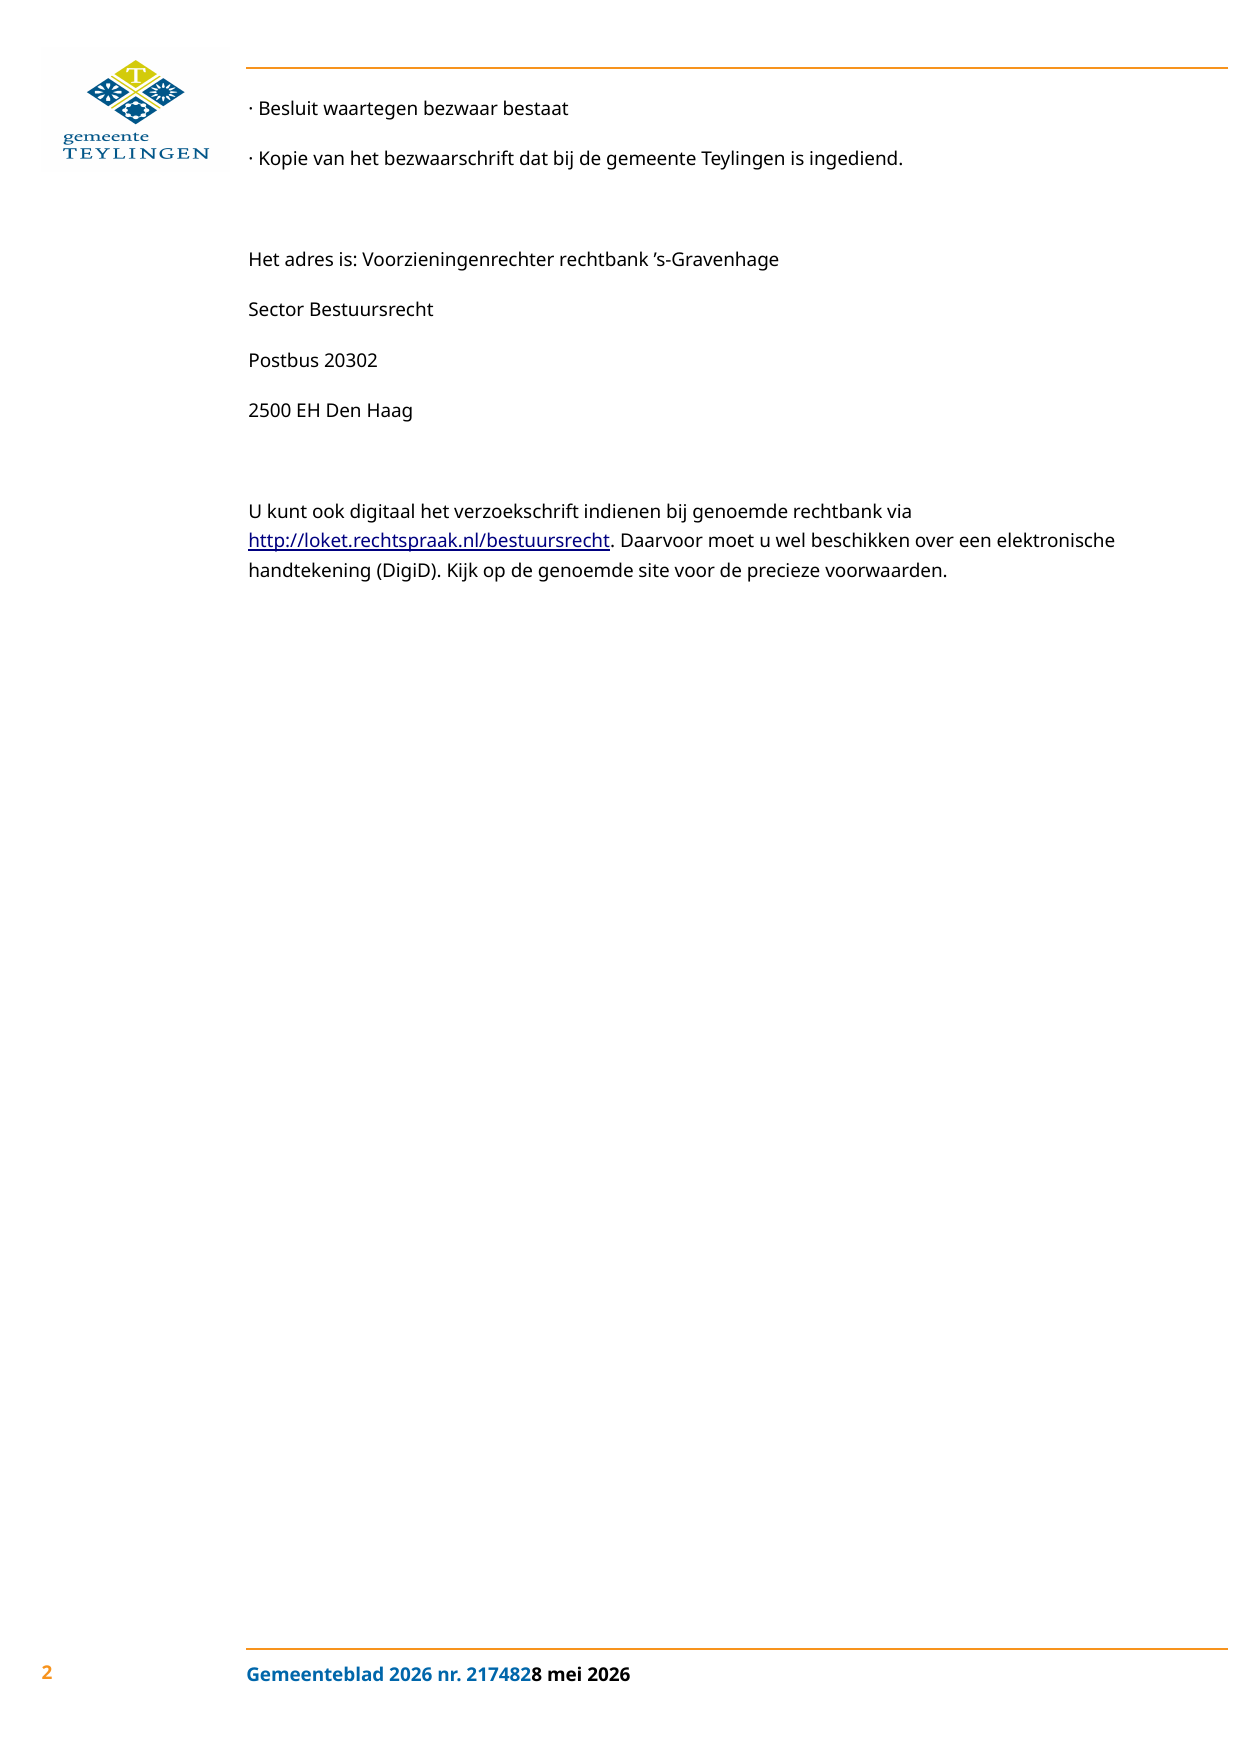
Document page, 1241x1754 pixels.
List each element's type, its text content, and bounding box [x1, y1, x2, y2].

text Postbus 20302 [248, 347, 1152, 373]
text Sector Bestuursrecht [248, 296, 1152, 322]
text Het adres is: Voorzieningenrechter rechtbank ’s-Gravenhage [248, 246, 1152, 272]
picture [41, 47, 231, 172]
text U kunt ook digitaal het verzoekschrift indienen bij genoemde rechtbank via http://loket.rechtspraak.nl/bestuursrecht. Daarvoor moet u wel beschikken over een elektronische handtekening (DigiD). Kijk op de genoemde site voor de precieze voorwaarden. [248, 498, 1152, 583]
text · Besluit waartegen bezwaar bestaat [248, 95, 1152, 121]
text 2500 EH Den Haag [248, 397, 1152, 423]
text · Kopie van het bezwaarschrift dat bij de gemeente Teylingen is ingediend. [248, 145, 1152, 171]
